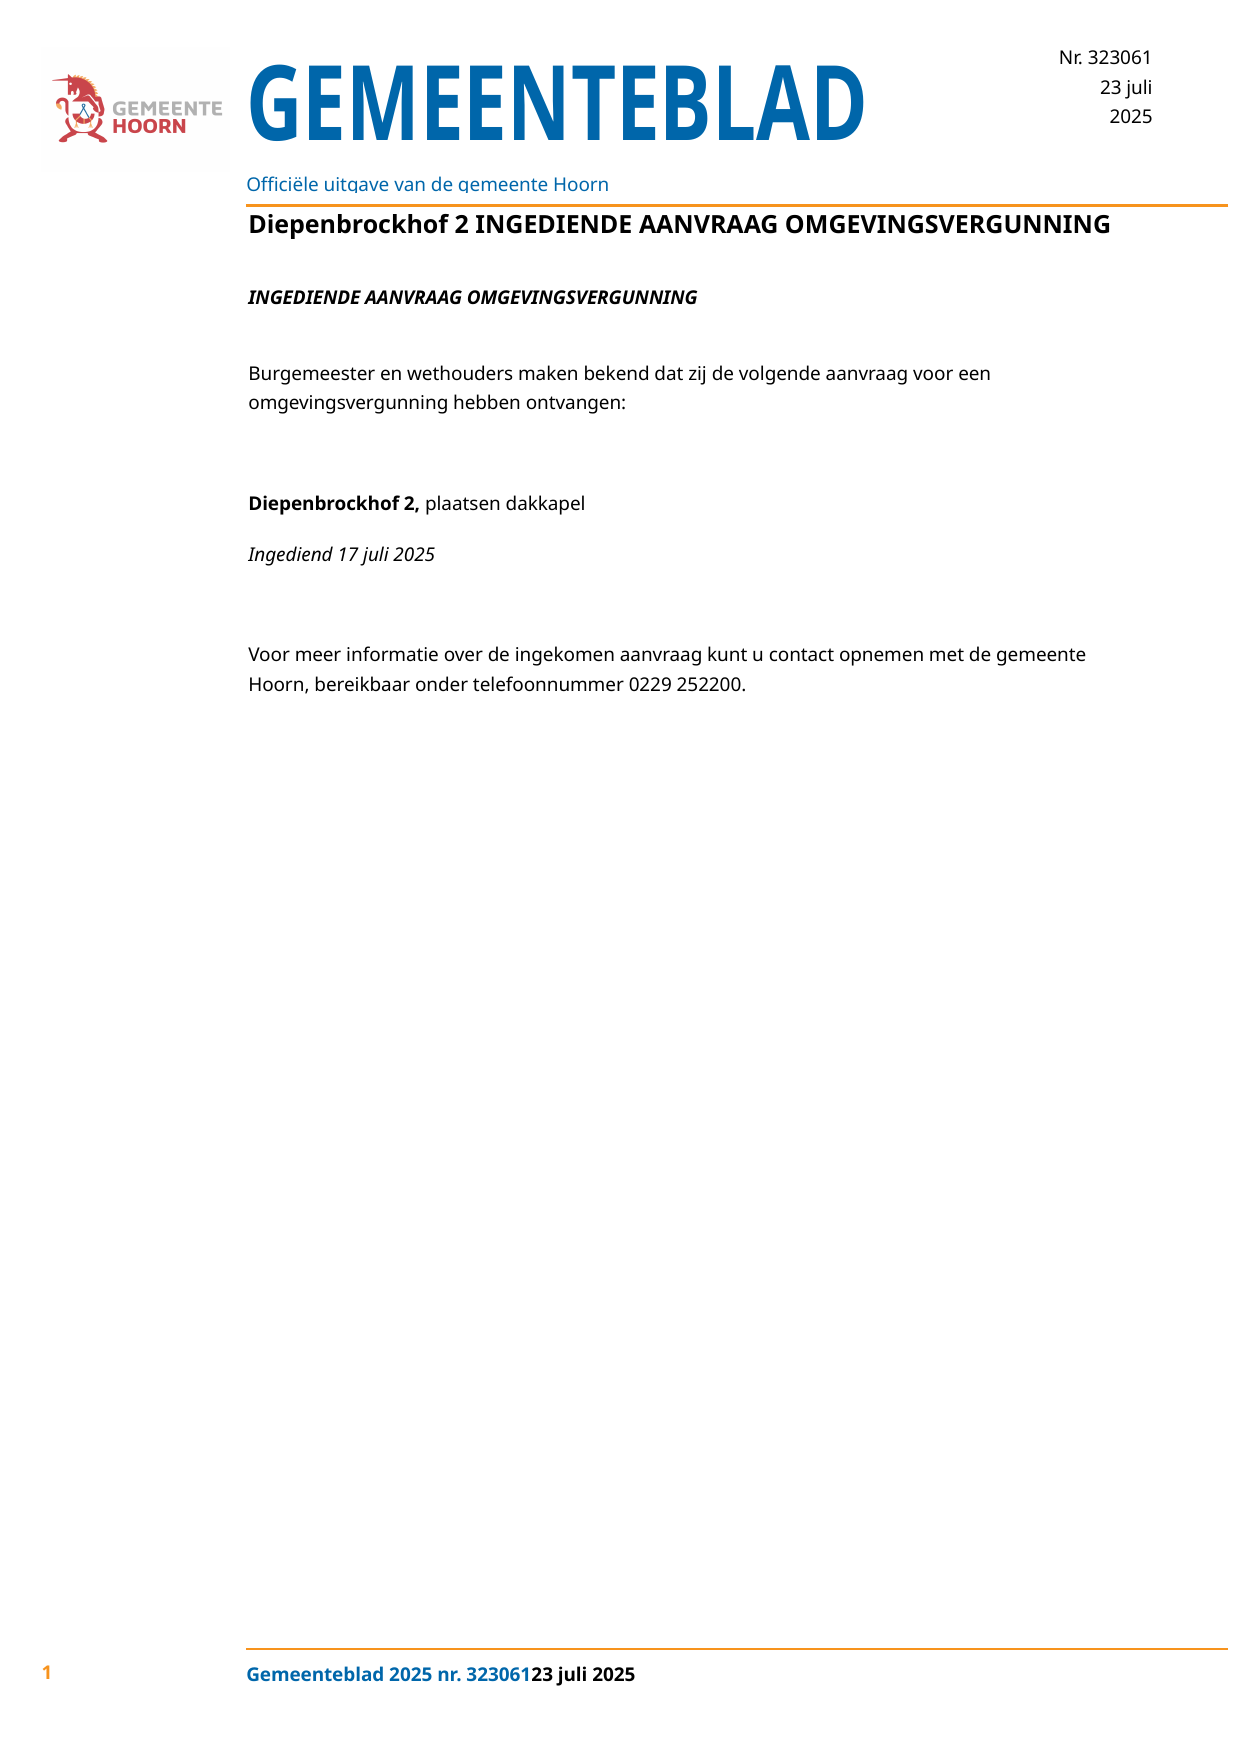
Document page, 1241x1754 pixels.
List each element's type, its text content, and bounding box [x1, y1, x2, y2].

text Burgemeester en wethouders maken bekend dat zij de volgende aanvraag voor een omgevingsvergunning hebben ontvangen: [248, 360, 1152, 415]
text INGEDIENDE AANVRAAG OMGEVINGSVERGUNNING [248, 284, 1152, 309]
text Voor meer informatie over de ingekomen aanvraag kunt u contact opnemen met de gemeente Hoorn, bereikbaar onder telefoonnummer 0229 252200. [248, 642, 1152, 697]
text Ingediend 17 juli 2025 [248, 541, 1152, 567]
picture [41, 47, 231, 172]
text Diepenbrockhof 2 INGEDIENDE AANVRAAG OMGEVINGSVERGUNNING [248, 207, 1152, 241]
text Diepenbrockhof 2, plaatsen dakkapel [248, 490, 1152, 516]
